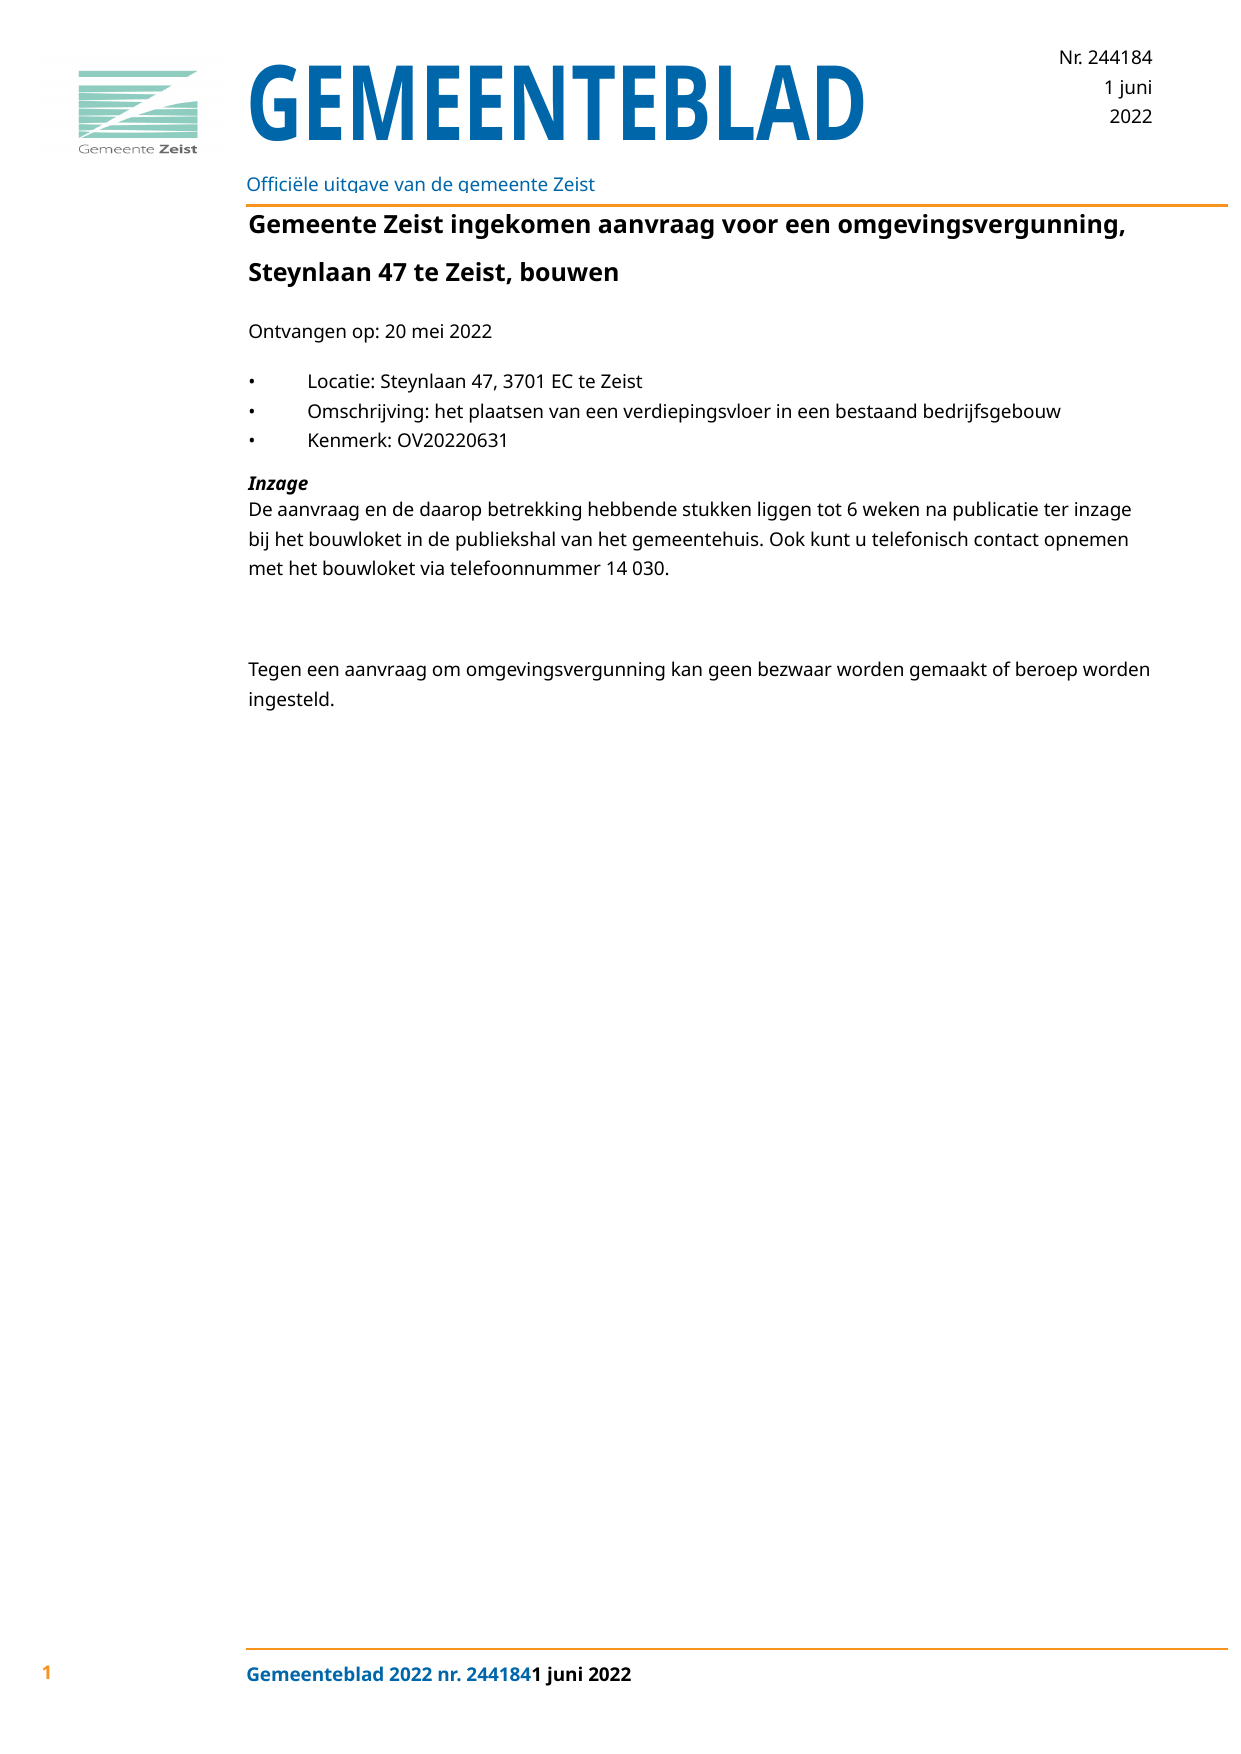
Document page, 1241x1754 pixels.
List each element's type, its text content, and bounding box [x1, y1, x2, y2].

text De aanvraag en de daarop betrekking hebbende stukken liggen tot 6 weken na publicatie ter inzage bij het bouwloket in de publiekshal van het gemeentehuis. Ook kunt u telefonisch contact opnemen met het bouwloket via telefoonnummer 14 030. [248, 496, 1152, 581]
list Omschrijving: het plaatsen van een verdiepingsvloer in een bestaand bedrijfsgebouw [248, 398, 1152, 424]
list Kenmerk: OV20220631 [248, 427, 1152, 453]
text Tegen een aanvraag om omgevingsvergunning kan geen bezwaar worden gemaakt of beroep worden ingesteld. [248, 656, 1152, 712]
text Ontvangen op: 20 mei 2022 [248, 318, 1152, 344]
picture [41, 47, 231, 172]
list Locatie: Steynlaan 47, 3701 EC te Zeist [248, 368, 1152, 394]
text Gemeente Zeist ingekomen aanvraag voor een omgevingsvergunning, Steynlaan 47 te Zeist, bouwen [248, 207, 1152, 288]
text Inzage [248, 471, 1152, 496]
